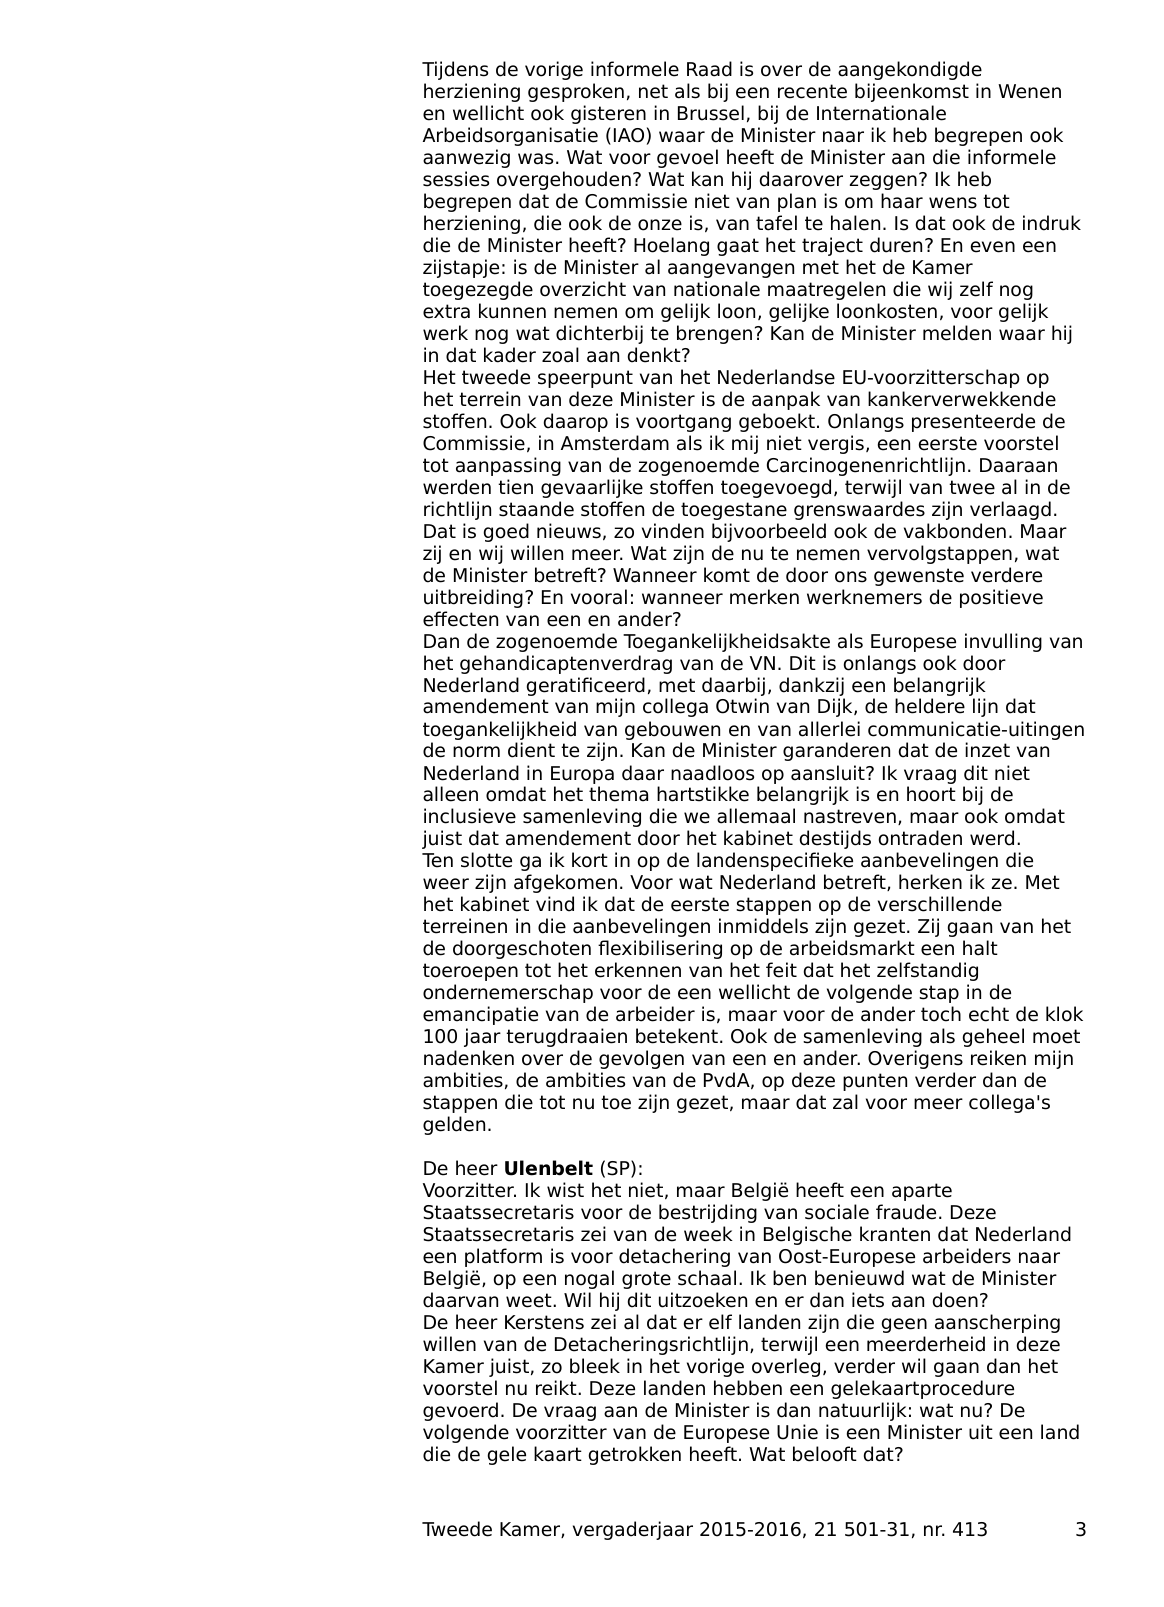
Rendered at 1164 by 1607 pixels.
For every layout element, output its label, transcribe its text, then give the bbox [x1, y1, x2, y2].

text Ten slotte ga ik kort in op de landenspecifieke aanbevelingen die weer zijn afgekomen. Voor wat Nederland betreft, herken ik ze. Met het kabinet vind ik dat de eerste stappen op de verschillende terreinen in die aanbevelingen inmiddels zijn gezet. Zij gaan van het de doorgeschoten flexibilisering op de arbeidsmarkt een halt toeroepen tot het erkennen van het feit dat het zelfstandig ondernemerschap voor de een wellicht de volgende stap in de emancipatie van de arbeider is, maar voor de ander toch echt de klok 100 jaar terugdraaien betekent. Ook de samenleving als geheel moet nadenken over de gevolgen van een en ander. Overigens reiken mijn ambities, de ambities van de PvdA, op deze punten verder dan de stappen die tot nu toe zijn gezet, maar dat zal voor meer collega's gelden. [422, 850, 1087, 1136]
text Dan de zogenoemde Toegankelijkheidsakte als Europese invulling van het gehandicaptenverdrag van de VN. Dit is onlangs ook door Nederland geratificeerd, met daarbij, dankzij een belangrijk amendement van mijn collega Otwin van Dijk, de heldere lijn dat toegankelijkheid van gebouwen en van allerlei communicatie-uitingen de norm dient te zijn. Kan de Minister garanderen dat de inzet van Nederland in Europa daar naadloos op aansluit? Ik vraag dit niet alleen omdat het thema hartstikke belangrijk is en hoort bij de inclusieve samenleving die we allemaal nastreven, maar ook omdat juist dat amendement door het kabinet destijds ontraden werd. [422, 631, 1087, 850]
text De heer Kerstens zei al dat er elf landen zijn die geen aanscherping willen van de Detacheringsrichtlijn, terwijl een meerderheid in deze Kamer juist, zo bleek in het vorige overleg, verder wil gaan dan het voorstel nu reikt. Deze landen hebben een gelekaartprocedure gevoerd. De vraag aan de Minister is dan natuurlijk: wat nu? De volgende voorzitter van de Europese Unie is een Minister uit een land die de gele kaart getrokken heeft. Wat belooft dat? [422, 1312, 1087, 1466]
text Voorzitter. Ik wist het niet, maar België heeft een aparte Staatssecretaris voor de bestrijding van sociale fraude. Deze Staatssecretaris zei van de week in Belgische kranten dat Nederland een platform is voor detachering van Oost-Europese arbeiders naar België, op een nogal grote schaal. Ik ben benieuwd wat de Minister daarvan weet. Wil hij dit uitzoeken en er dan iets aan doen? [422, 1180, 1087, 1312]
text Tijdens de vorige informele Raad is over de aangekondigde herziening gesproken, net als bij een recente bijeenkomst in Wenen en wellicht ook gisteren in Brussel, bij de Internationale Arbeidsorganisatie (IAO) waar de Minister naar ik heb begrepen ook aanwezig was. Wat voor gevoel heeft de Minister aan die informele sessies overgehouden? Wat kan hij daarover zeggen? Ik heb begrepen dat de Commissie niet van plan is om haar wens tot herziening, die ook de onze is, van tafel te halen. Is dat ook de indruk die de Minister heeft? Hoelang gaat het traject duren? En even een zijstapje: is de Minister al aangevangen met het de Kamer toegezegde overzicht van nationale maatregelen die wij zelf nog extra kunnen nemen om gelijk loon, gelijke loonkosten, voor gelijk werk nog wat dichterbij te brengen? Kan de Minister melden waar hij in dat kader zoal aan denkt? [422, 59, 1087, 367]
text De heer Ulenbelt (SP): [422, 1158, 1087, 1180]
text Het tweede speerpunt van het Nederlandse EU-voorzitterschap op het terrein van deze Minister is de aanpak van kankerverwekkende stoffen. Ook daarop is voortgang geboekt. Onlangs presenteerde de Commissie, in Amsterdam als ik mij niet vergis, een eerste voorstel tot aanpassing van de zogenoemde Carcinogenenrichtlijn. Daaraan werden tien gevaarlijke stoffen toegevoegd, terwijl van twee al in de richtlijn staande stoffen de toegestane grenswaardes zijn verlaagd. Dat is goed nieuws, zo vinden bijvoorbeeld ook de vakbonden. Maar zij en wij willen meer. Wat zijn de nu te nemen vervolgstappen, wat de Minister betreft? Wanneer komt de door ons gewenste verdere uitbreiding? En vooral: wanneer merken werknemers de positieve effecten van een en ander? [422, 367, 1087, 631]
